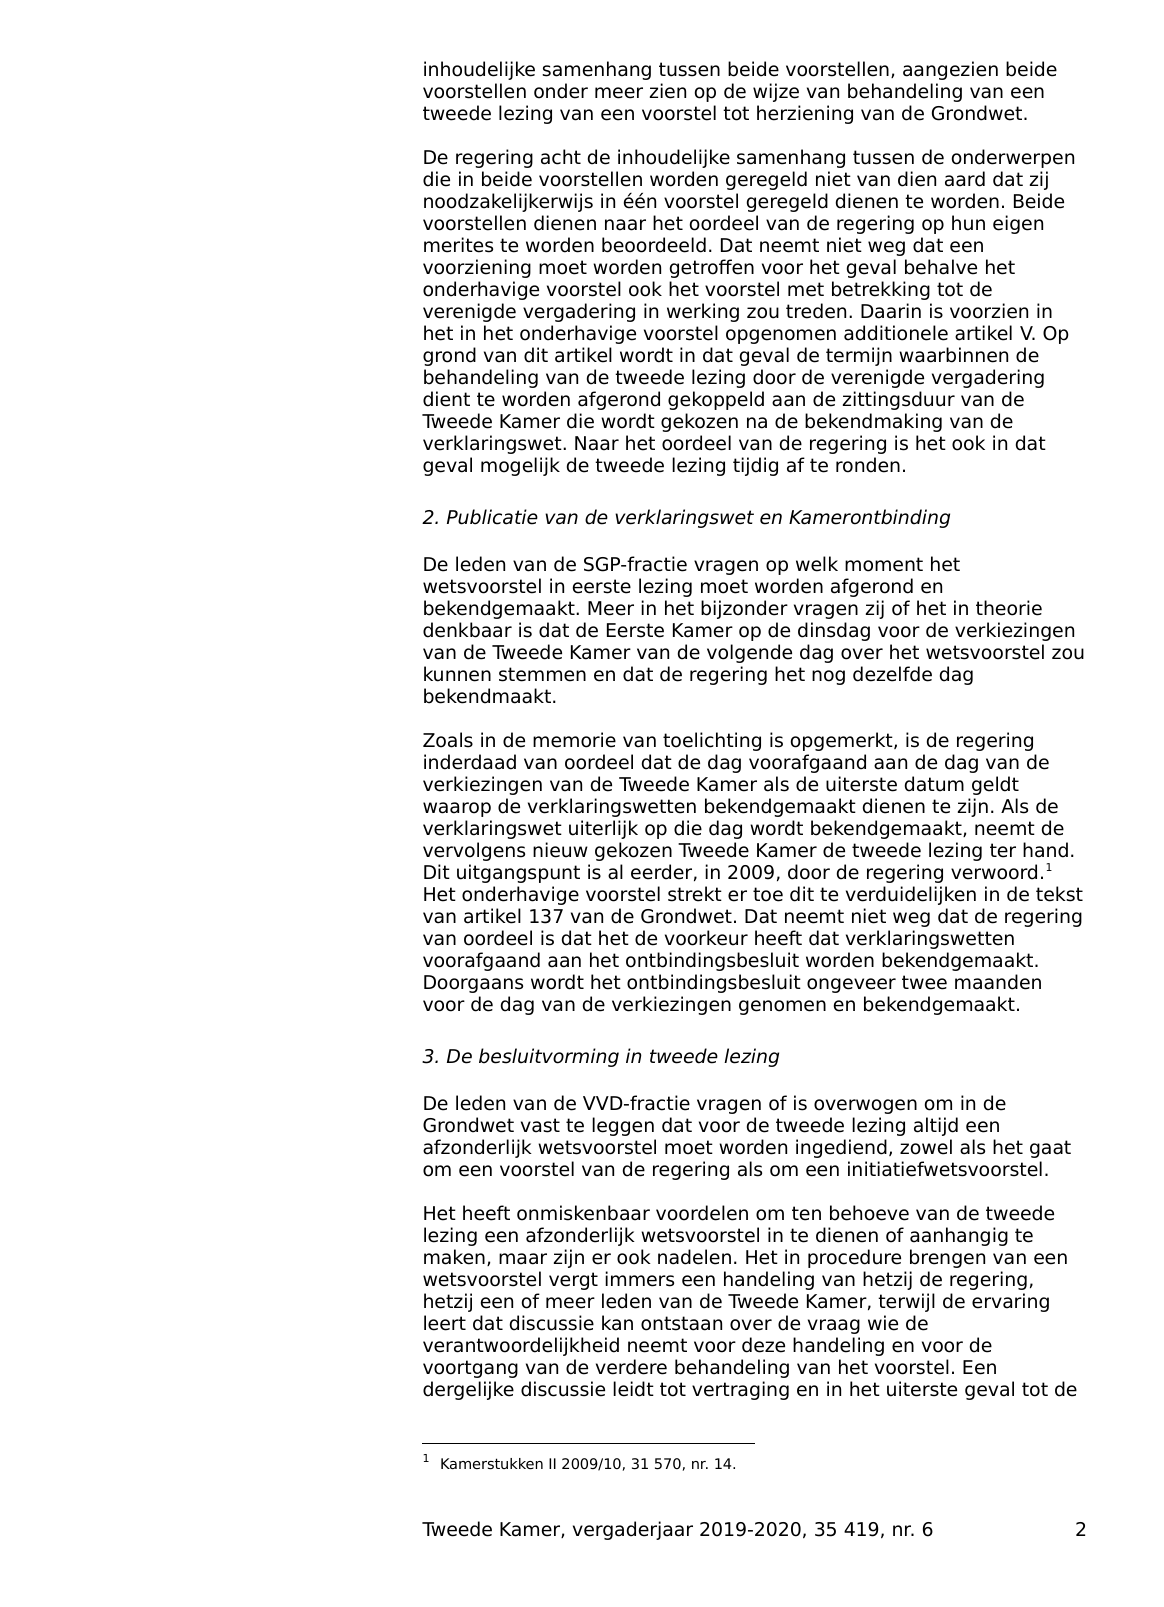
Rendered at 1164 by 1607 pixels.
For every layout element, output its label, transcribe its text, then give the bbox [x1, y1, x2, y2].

text De regering acht de inhoudelijke samenhang tussen de onderwerpen die in beide voorstellen worden geregeld niet van dien aard dat zij noodzakelijkerwijs in één voorstel geregeld dienen te worden. Beide voorstellen dienen naar het oordeel van de regering op hun eigen merites te worden beoordeeld. Dat neemt niet weg dat een voorziening moet worden getroffen voor het geval behalve het onderhavige voorstel ook het voorstel met betrekking tot de verenigde vergadering in werking zou treden. Daarin is voorzien in het in het onderhavige voorstel opgenomen additionele artikel V. Op grond van dit artikel wordt in dat geval de termijn waarbinnen de behandeling van de tweede lezing door de verenigde vergadering dient te worden afgerond gekoppeld aan de zittingsduur van de Tweede Kamer die wordt gekozen na de bekendmaking van de verklaringswet. Naar het oordeel van de regering is het ook in dat geval mogelijk de tweede lezing tijdig af te ronden. [422, 147, 1087, 477]
text inhoudelijke samenhang tussen beide voorstellen, aangezien beide voorstellen onder meer zien op de wijze van behandeling van een tweede lezing van een voorstel tot herziening van de Grondwet. [422, 59, 1087, 125]
text Zoals in de memorie van toelichting is opgemerkt, is de regering inderdaad van oordeel dat de dag voorafgaand aan de dag van de verkiezingen van de Tweede Kamer als de uiterste datum geldt waarop de verklaringswetten bekendgemaakt dienen te zijn. Als de verklaringswet uiterlijk op die dag wordt bekendgemaakt, neemt de vervolgens nieuw gekozen Tweede Kamer de tweede lezing ter hand. Dit uitgangspunt is al eerder, in 2009, door de regering verwoord. Het onderhavige voorstel strekt er toe dit te verduidelijken in de tekst van artikel 137 van de Grondwet. Dat neemt niet weg dat de regering van oordeel is dat het de voorkeur heeft dat verklaringswetten voorafgaand aan het ontbindingsbesluit worden bekendgemaakt. Doorgaans wordt het ontbindingsbesluit ongeveer twee maanden voor de dag van de verkiezingen genomen en bekendgemaakt. [422, 730, 1087, 1016]
text De leden van de VVD-fractie vragen of is overwogen om in de Grondwet vast te leggen dat voor de tweede lezing altijd een afzonderlijk wetsvoorstel moet worden ingediend, zowel als het gaat om een voorstel van de regering als om een initiatiefwetsvoorstel. [422, 1093, 1087, 1181]
text Kamerstukken II 2009/10, 31 570, nr. 14. [422, 1452, 1087, 1474]
text Het heeft onmiskenbaar voordelen om ten behoeve van de tweede lezing een afzonderlijk wetsvoorstel in te dienen of aanhangig te maken, maar zijn er ook nadelen. Het in procedure brengen van een wetsvoorstel vergt immers een handeling van hetzij de regering, hetzij een of meer leden van de Tweede Kamer, terwijl de ervaring leert dat discussie kan ontstaan over de vraag wie de verantwoordelijkheid neemt voor deze handeling en voor de voortgang van de verdere behandeling van het voorstel. Een dergelijke discussie leidt tot vertraging en in het uiterste geval tot de [422, 1203, 1087, 1401]
subtitle 2. Publicatie van de verklaringswet en Kamerontbinding [422, 507, 1087, 529]
subtitle 3. De besluitvorming in tweede lezing [422, 1046, 1087, 1068]
text De leden van de SGP-fractie vragen op welk moment het wetsvoorstel in eerste lezing moet worden afgerond en bekendgemaakt. Meer in het bijzonder vragen zij of het in theorie denkbaar is dat de Eerste Kamer op de dinsdag voor de verkiezingen van de Tweede Kamer van de volgende dag over het wetsvoorstel zou kunnen stemmen en dat de regering het nog dezelfde dag bekendmaakt. [422, 554, 1087, 708]
